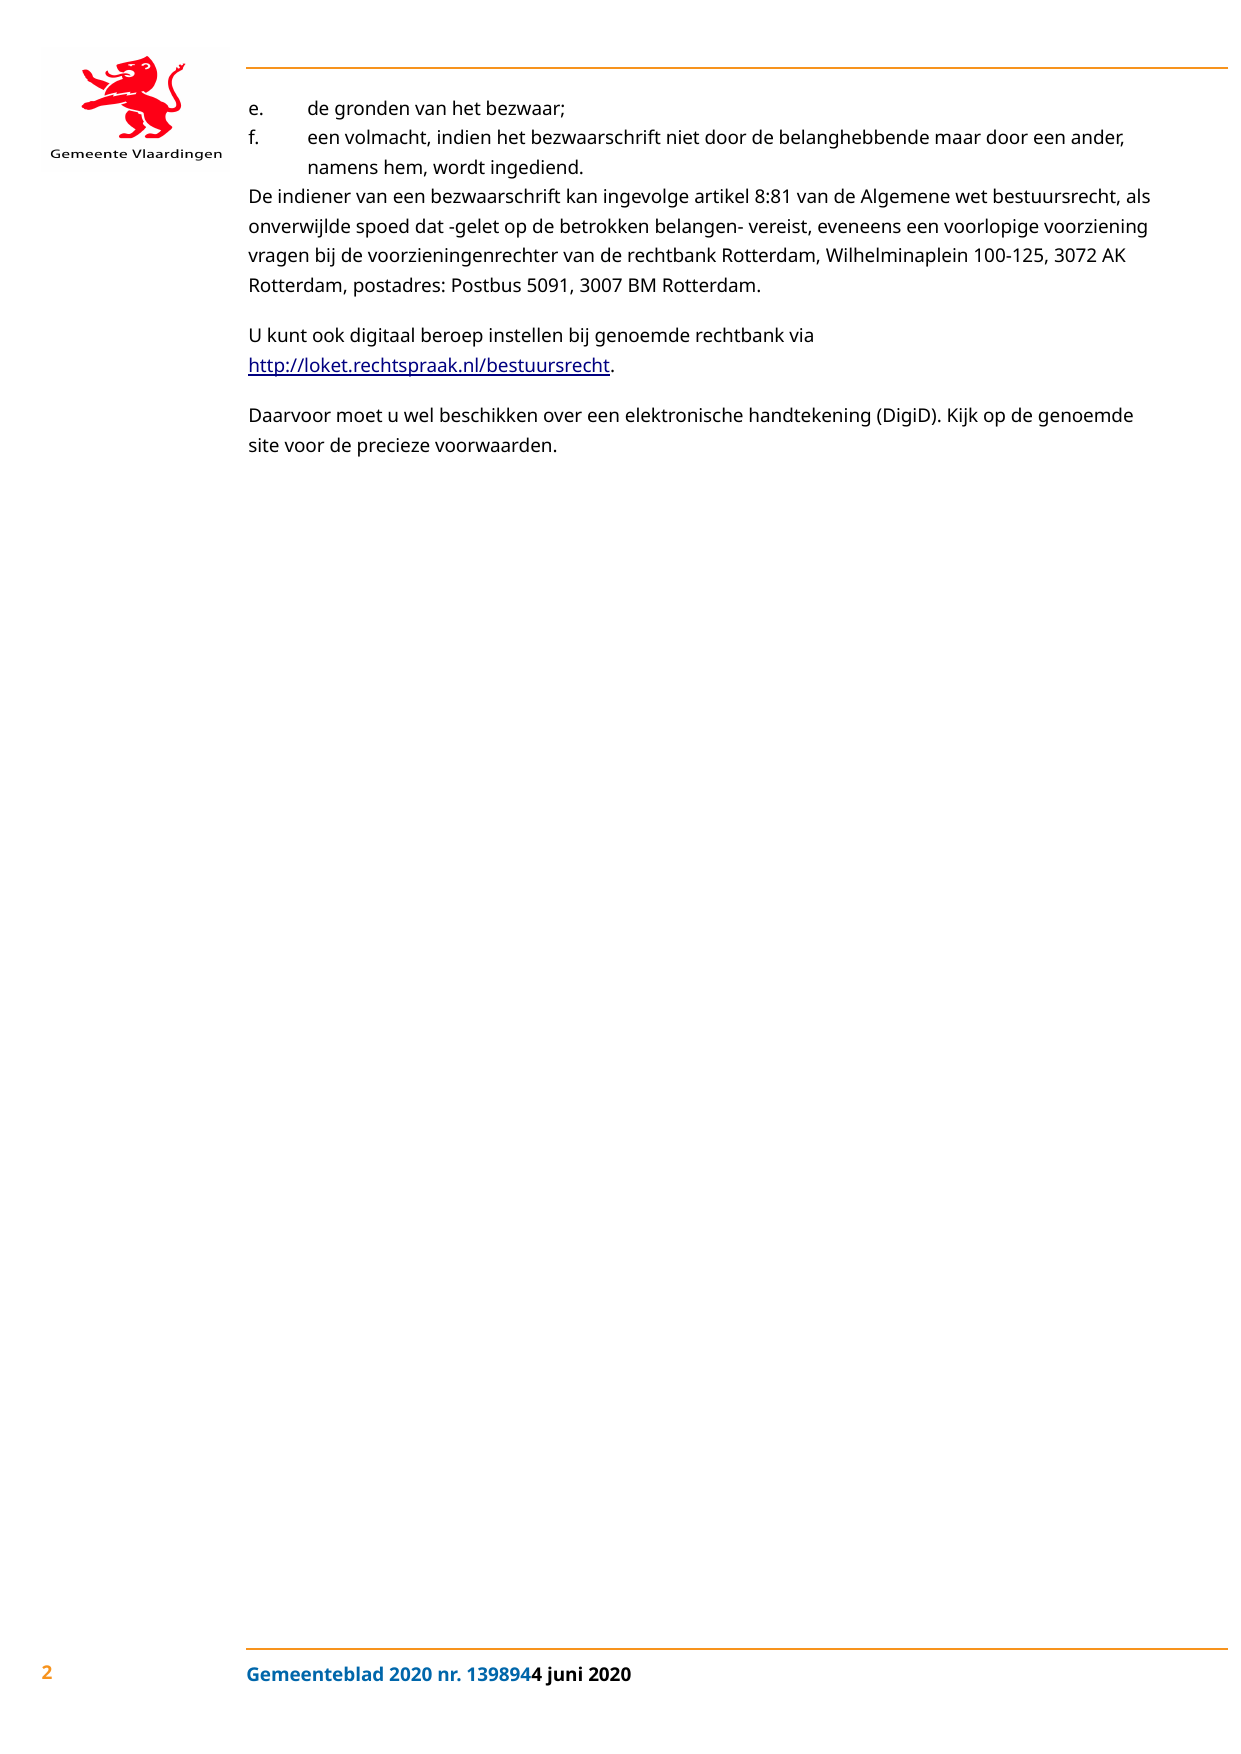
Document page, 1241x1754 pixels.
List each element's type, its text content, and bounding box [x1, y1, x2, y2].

list de gronden van het bezwaar; [248, 95, 1152, 121]
picture [41, 47, 231, 172]
text De indiener van een bezwaarschrift kan ingevolge artikel 8:81 van de Algemene wet bestuursrecht, als onverwijlde spoed dat -gelet op de betrokken belangen- vereist, eveneens een voorlopige voorziening vragen bij de voorzieningenrechter van de rechtbank Rotterdam, Wilhelminaplein 100-125, 3072 AK Rotterdam, postadres: Postbus 5091, 3007 BM Rotterdam. [248, 183, 1152, 298]
text Daarvoor moet u wel beschikken over een elektronische handtekening (DigiD). Kijk op de genoemde site voor de precieze voorwaarden. [248, 403, 1152, 458]
list een volmacht, indien het bezwaarschrift niet door de belanghebbende maar door een ander, namens hem, wordt ingediend. [248, 124, 1152, 180]
text U kunt ook digitaal beroep instellen bij genoemde rechtbank via http://loket.rechtspraak.nl/bestuursrecht. [248, 323, 1152, 378]
